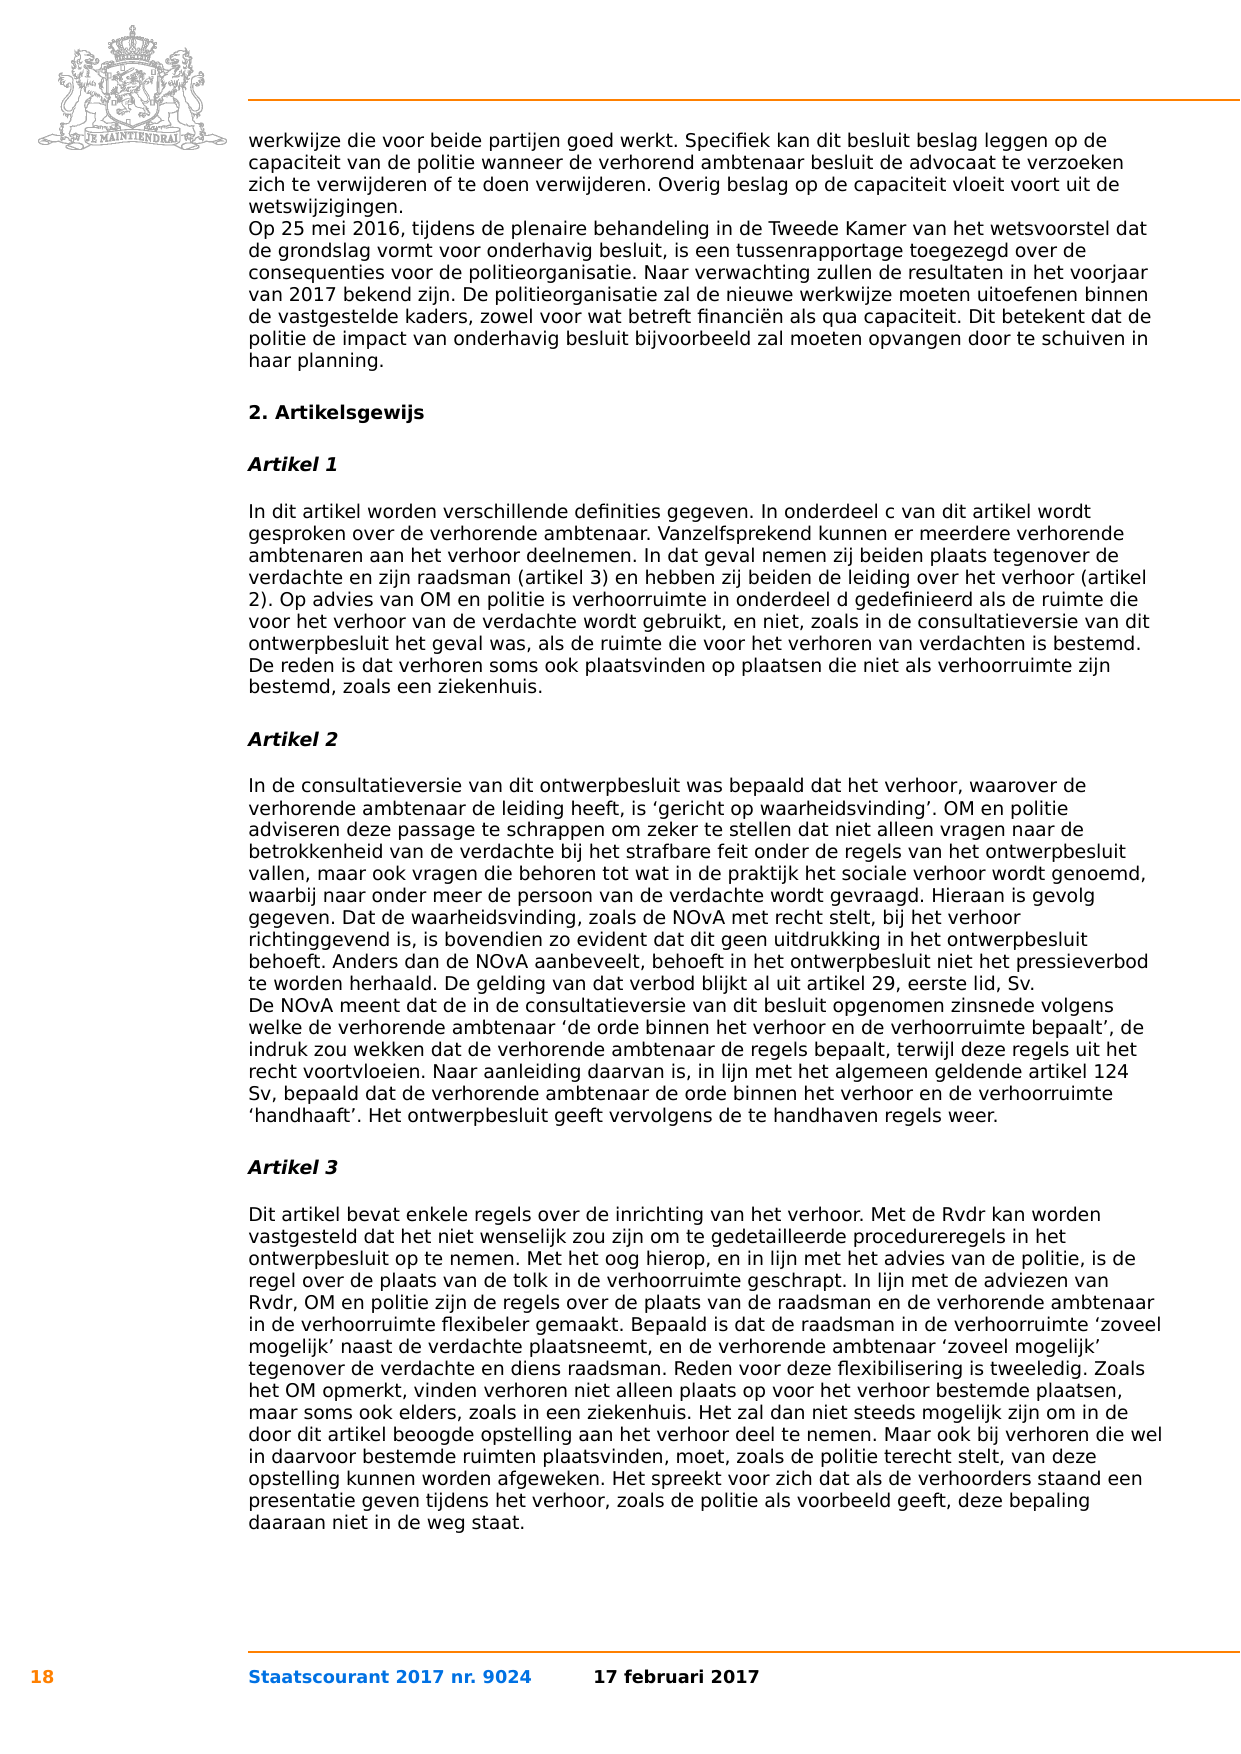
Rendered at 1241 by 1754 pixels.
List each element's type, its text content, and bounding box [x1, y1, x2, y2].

text De NOvA meent dat de in de consultatieversie van dit besluit opgenomen zinsnede volgens welke de verhorende ambtenaar ‘de orde binnen het verhoor en de verhoorruimte bepaalt’, de indruk zou wekken dat de verhorende ambtenaar de regels bepaalt, terwijl deze regels uit het recht voortvloeien. Naar aanleiding daarvan is, in lijn met het algemeen geldende artikel 124 Sv, bepaald dat de verhorende ambtenaar de orde binnen het verhoor en de verhoorruimte ‘handhaaft’. Het ontwerpbesluit geeft vervolgens de te handhaven regels weer. [248, 995, 1163, 1127]
subtitle Artikel 3 [248, 1157, 1163, 1179]
subtitle Artikel 2 [248, 728, 1163, 750]
text Op 25 mei 2016, tijdens de plenaire behandeling in de Tweede Kamer van het wetsvoorstel dat de grondslag vormt voor onderhavig besluit, is een tussenrapportage toegezegd over de consequenties voor de politieorganisatie. Naar verwachting zullen de resultaten in het voorjaar van 2017 bekend zijn. De politieorganisatie zal de nieuwe werkwijze moeten uitoefenen binnen de vastgestelde kaders, zowel voor wat betreft financiën als qua capaciteit. Dit betekent dat de politie de impact van onderhavig besluit bijvoorbeeld zal moeten opvangen door te schuiven in haar planning. [248, 218, 1163, 372]
text In dit artikel worden verschillende definities gegeven. In onderdeel c van dit artikel wordt gesproken over de verhorende ambtenaar. Vanzelfsprekend kunnen er meerdere verhorende ambtenaren aan het verhoor deelnemen. In dat geval nemen zij beiden plaats tegenover de verdachte en zijn raadsman (artikel 3) en hebben zij beiden de leiding over het verhoor (artikel 2). Op advies van OM en politie is verhoorruimte in onderdeel d gedefinieerd als de ruimte die voor het verhoor van de verdachte wordt gebruikt, en niet, zoals in de consultatieversie van dit ontwerpbesluit het geval was, als de ruimte die voor het verhoren van verdachten is bestemd. De reden is dat verhoren soms ook plaatsvinden op plaatsen die niet als verhoorruimte zijn bestemd, zoals een ziekenhuis. [248, 501, 1163, 698]
text Dit artikel bevat enkele regels over de inrichting van het verhoor. Met de Rvdr kan worden vastgesteld dat het niet wenselijk zou zijn om te gedetailleerde procedureregels in het ontwerpbesluit op te nemen. Met het oog hierop, en in lijn met het advies van de politie, is de regel over de plaats van de tolk in de verhoorruimte geschrapt. In lijn met de adviezen van Rvdr, OM en politie zijn de regels over de plaats van de raadsman en de verhorende ambtenaar in de verhoorruimte flexibeler gemaakt. Bepaald is dat de raadsman in de verhoorruimte ‘zoveel mogelijk’ naast de verdachte plaatsneemt, en de verhorende ambtenaar ‘zoveel mogelijk’ tegenover de verdachte en diens raadsman. Reden voor deze flexibilisering is tweeledig. Zoals het OM opmerkt, vinden verhoren niet alleen plaats op voor het verhoor bestemde plaatsen, maar soms ook elders, zoals in een ziekenhuis. Het zal dan niet steeds mogelijk zijn om in de door dit artikel beoogde opstelling aan het verhoor deel te nemen. Maar ook bij verhoren die wel in daarvoor bestemde ruimten plaatsvinden, moet, zoals de politie terecht stelt, van deze opstelling kunnen worden afgeweken. Het spreekt voor zich dat als de verhoorders staand een presentatie geven tijdens het verhoor, zoals de politie als voorbeeld geeft, deze bepaling daaraan niet in de weg staat. [248, 1204, 1163, 1534]
text In de consultatieversie van dit ontwerpbesluit was bepaald dat het verhoor, waarover de verhorende ambtenaar de leiding heeft, is ‘gericht op waarheidsvinding’. OM en politie adviseren deze passage te schrappen om zeker te stellen dat niet alleen vragen naar de betrokkenheid van de verdachte bij het strafbare feit onder de regels van het ontwerpbesluit vallen, maar ook vragen die behoren tot wat in de praktijk het sociale verhoor wordt genoemd, waarbij naar onder meer de persoon van de verdachte wordt gevraagd. Hieraan is gevolg gegeven. Dat de waarheidsvinding, zoals de NOvA met recht stelt, bij het verhoor richtinggevend is, is bovendien zo evident dat dit geen uitdrukking in het ontwerpbesluit behoeft. Anders dan de NOvA aanbeveelt, behoeft in het ontwerpbesluit niet het pressieverbod te worden herhaald. De gelding van dat verbod blijkt al uit artikel 29, eerste lid, Sv. [248, 775, 1163, 995]
subtitle 2. Artikelsgewijs [248, 402, 1163, 424]
text werkwijze die voor beide partijen goed werkt. Specifiek kan dit besluit beslag leggen op de capaciteit van de politie wanneer de verhorend ambtenaar besluit de advocaat te verzoeken zich te verwijderen of te doen verwijderen. Overig beslag op de capaciteit vloeit voort uit de wetswijzigingen. [248, 130, 1163, 218]
subtitle Artikel 1 [248, 454, 1163, 476]
picture [38, 25, 227, 150]
